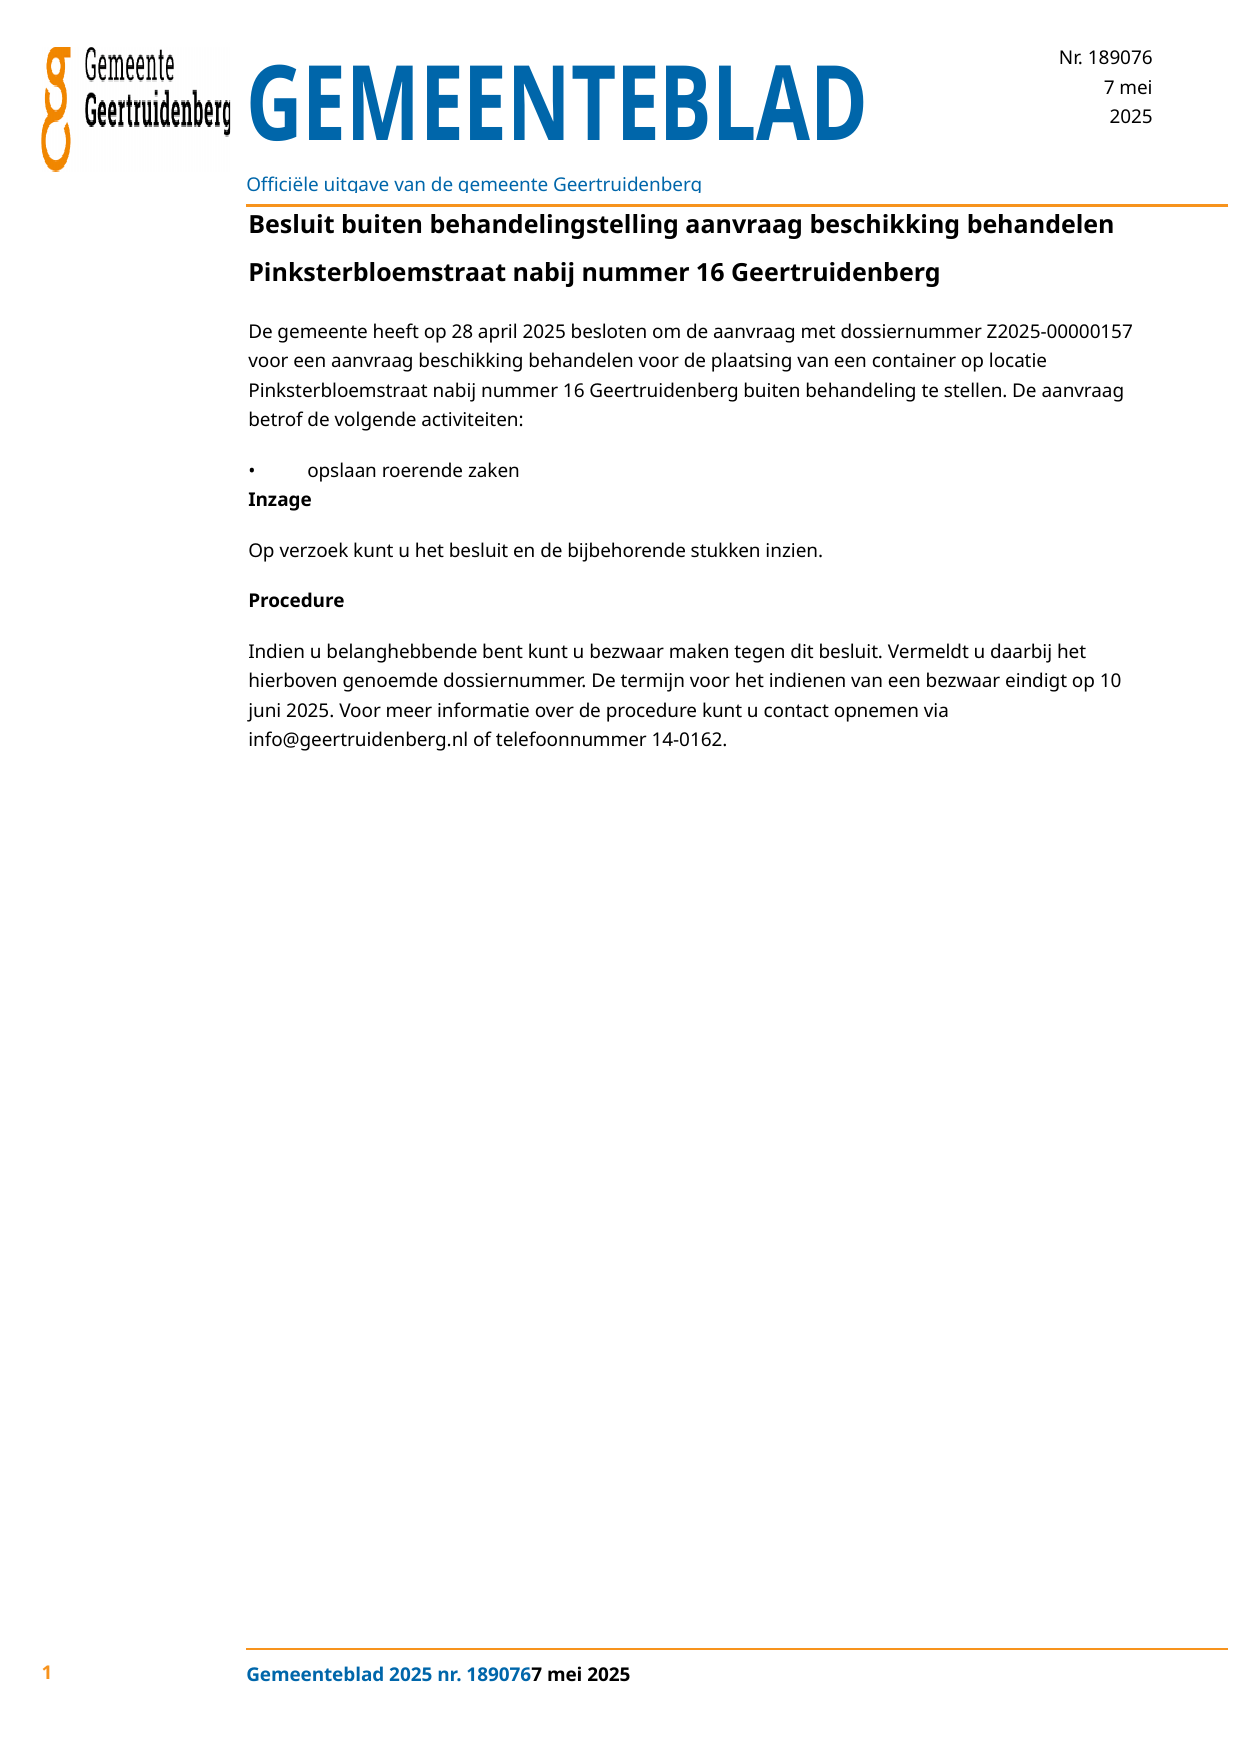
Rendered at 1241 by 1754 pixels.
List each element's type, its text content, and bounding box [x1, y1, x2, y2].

picture [41, 47, 231, 172]
text Indien u belanghebbende bent kunt u bezwaar maken tegen dit besluit. Vermeldt u daarbij het hierboven genoemde dossiernummer. De termijn voor het indienen van een bezwaar eindigt op 10 juni 2025. Voor meer informatie over de procedure kunt u contact opnemen via info@geertruidenberg.nl of telefoonnummer 14-0162. [248, 638, 1152, 752]
text De gemeente heeft op 28 april 2025 besloten om de aanvraag met dossiernummer Z2025-00000157 voor een aanvraag beschikking behandelen voor de plaatsing van een container op locatie Pinksterbloemstraat nabij nummer 16 Geertruidenberg buiten behandeling te stellen. De aanvraag betrof de volgende activiteiten: [248, 318, 1152, 432]
text Inzage [248, 487, 1152, 512]
text Op verzoek kunt u het besluit en de bijbehorende stukken inzien. [248, 537, 1152, 563]
text Besluit buiten behandelingstelling aanvraag beschikking behandelen Pinksterbloemstraat nabij nummer 16 Geertruidenberg [248, 207, 1152, 288]
text Procedure [248, 587, 1152, 613]
list opslaan roerende zaken [248, 457, 1152, 483]
